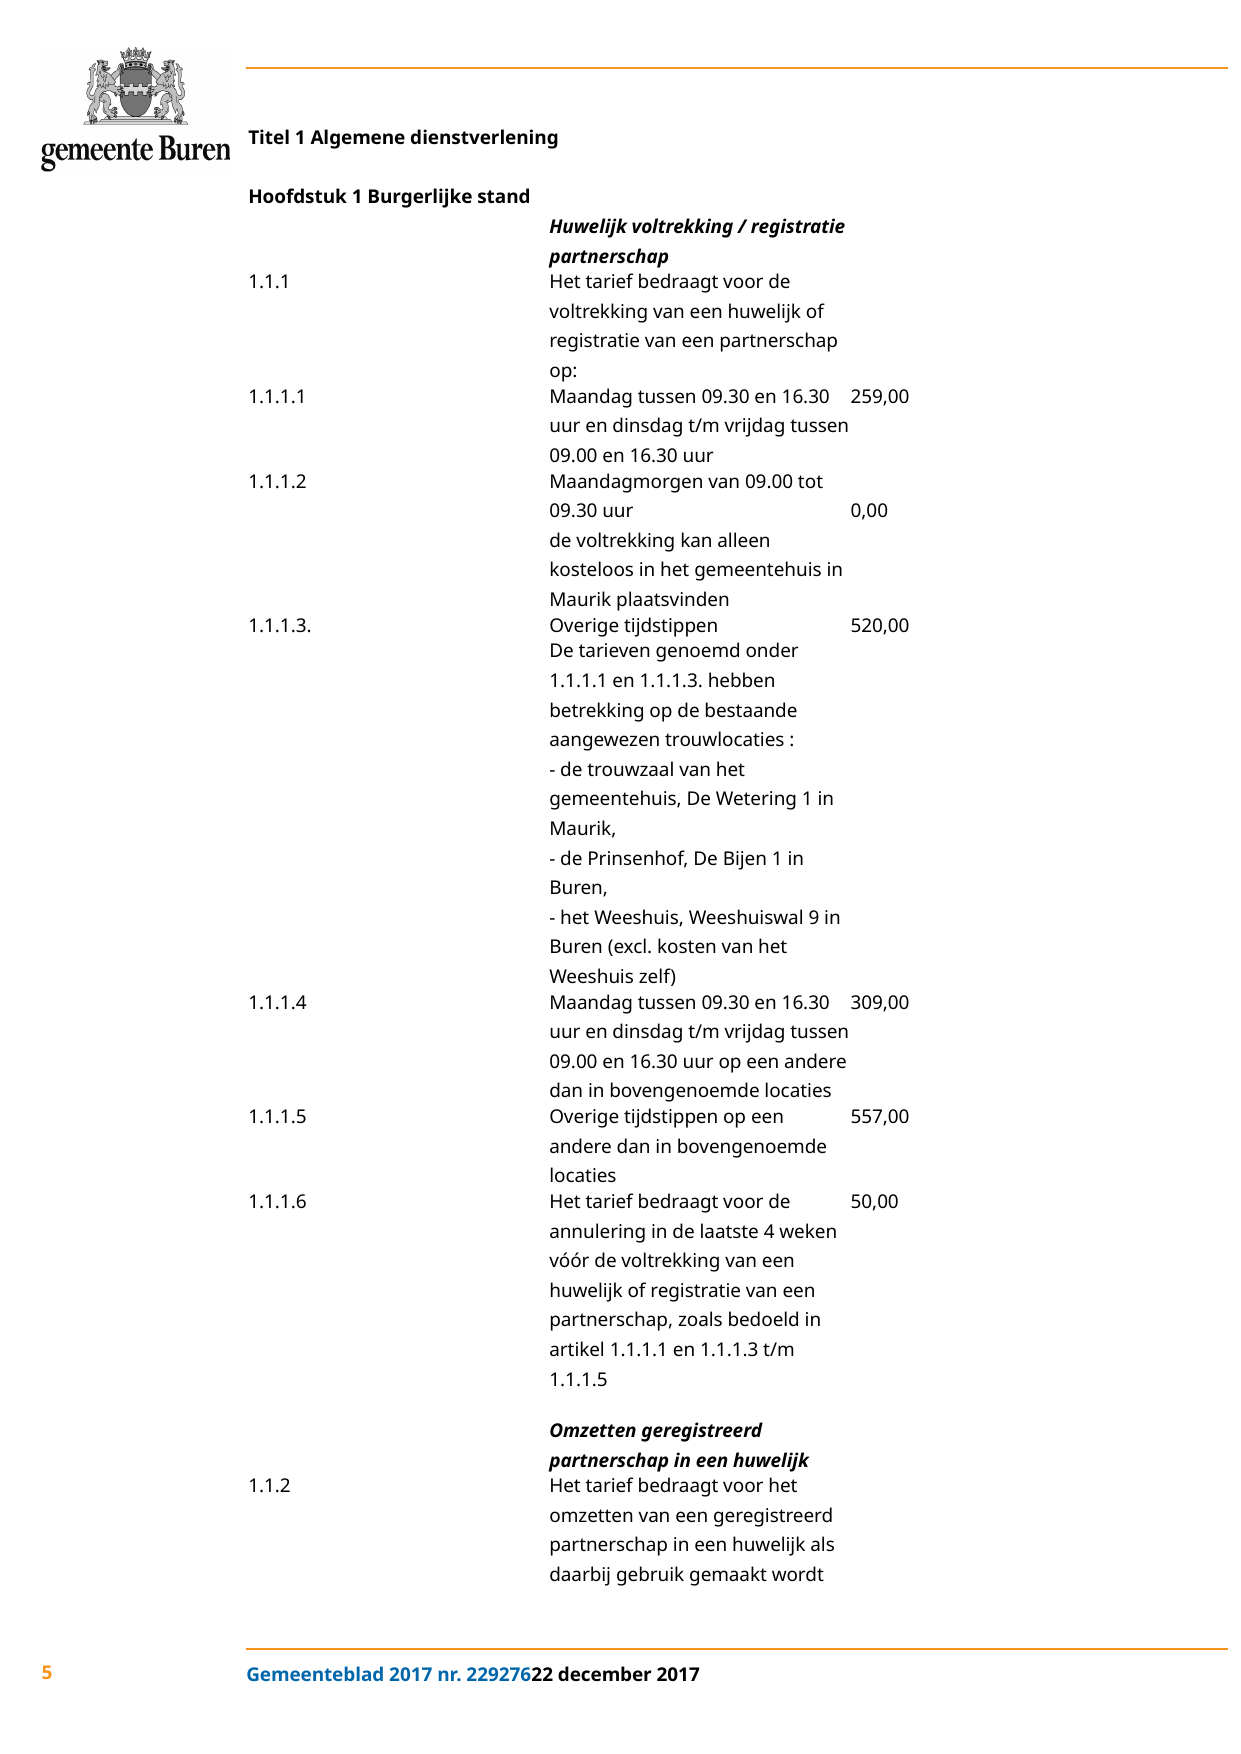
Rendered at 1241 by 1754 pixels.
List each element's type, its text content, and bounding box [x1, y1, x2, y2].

table_cell [248, 638, 549, 989]
table_cell 309,00 [850, 989, 1152, 1103]
table_cell De tarieven genoemd onder 1.1.1.1 en 1.1.1.3. hebben betrekking op de bestaande aangewezen trouwlocaties : - de trouwzaal van het gemeentehuis, De Wetering 1 in Maurik, - de Prinsenhof, De Bijen 1 in Buren, - het Weeshuis, Weeshuiswal 9 in Buren (excl. kosten van het Weeshuis zelf) [549, 638, 850, 989]
table_cell Het tarief bedraagt voor de annulering in de laatste 4 weken vóór de voltrekking van een huwelijk of registratie van een partnerschap, zoals bedoeld in artikel 1.1.1.1 en 1.1.1.3 t/m 1.1.1.5 [549, 1188, 850, 1391]
text Titel 1 Algemene dienstverlening [248, 124, 1152, 150]
table_cell Overige tijdstippen op een andere dan in bovengenoemde locaties [549, 1103, 850, 1188]
table_cell Maandagmorgen van 09.00 tot 09.30 uur de voltrekking kan alleen kosteloos in het gemeentehuis in Maurik plaatsvinden [549, 468, 850, 612]
table_cell Maandag tussen 09.30 en 16.30 uur en dinsdag t/m vrijdag tussen 09.00 en 16.30 uur [549, 383, 850, 468]
table_cell 1.1.2 [248, 1473, 549, 1587]
table_cell 1.1.1 [248, 269, 549, 383]
table_cell 1.1.1.5 [248, 1103, 549, 1188]
table_header [850, 213, 1152, 268]
table_cell 50,00 [850, 1188, 1152, 1391]
table_header Huwelijk voltrekking / registratie partnerschap [549, 213, 850, 268]
table_cell [850, 1417, 1152, 1472]
table_cell 1.1.1.3. [248, 612, 549, 638]
table_cell Overige tijdstippen [549, 612, 850, 638]
table_cell 259,00 [850, 383, 1152, 468]
table_cell 1.1.1.6 [248, 1188, 549, 1391]
table_cell [549, 1391, 850, 1417]
table_cell 0,00 [850, 468, 1152, 612]
table_cell 1.1.1.2 [248, 468, 549, 612]
table_cell [850, 1391, 1152, 1417]
table_cell [248, 1391, 549, 1417]
table_cell [850, 269, 1152, 383]
table_cell Het tarief bedraagt voor het omzetten van een geregistreerd partnerschap in een huwelijk als daarbij gebruik gemaakt wordt [549, 1473, 850, 1587]
table_cell 1.1.1.4 [248, 989, 549, 1103]
picture [41, 47, 231, 172]
table_cell Het tarief bedraagt voor de voltrekking van een huwelijk of registratie van een partnerschap op: [549, 269, 850, 383]
table_cell [248, 1417, 549, 1472]
table_header [248, 213, 549, 268]
table_cell Omzetten geregistreerd partnerschap in een huwelijk [549, 1417, 850, 1472]
table_cell Maandag tussen 09.30 en 16.30 uur en dinsdag t/m vrijdag tussen 09.00 en 16.30 uur op een andere dan in bovengenoemde locaties [549, 989, 850, 1103]
table_cell [850, 1473, 1152, 1587]
table_cell 1.1.1.1 [248, 383, 549, 468]
table_cell 520,00 [850, 612, 1152, 638]
table_cell 557,00 [850, 1103, 1152, 1188]
table_cell [850, 638, 1152, 989]
text Hoofdstuk 1 Burgerlijke stand [248, 183, 1152, 209]
